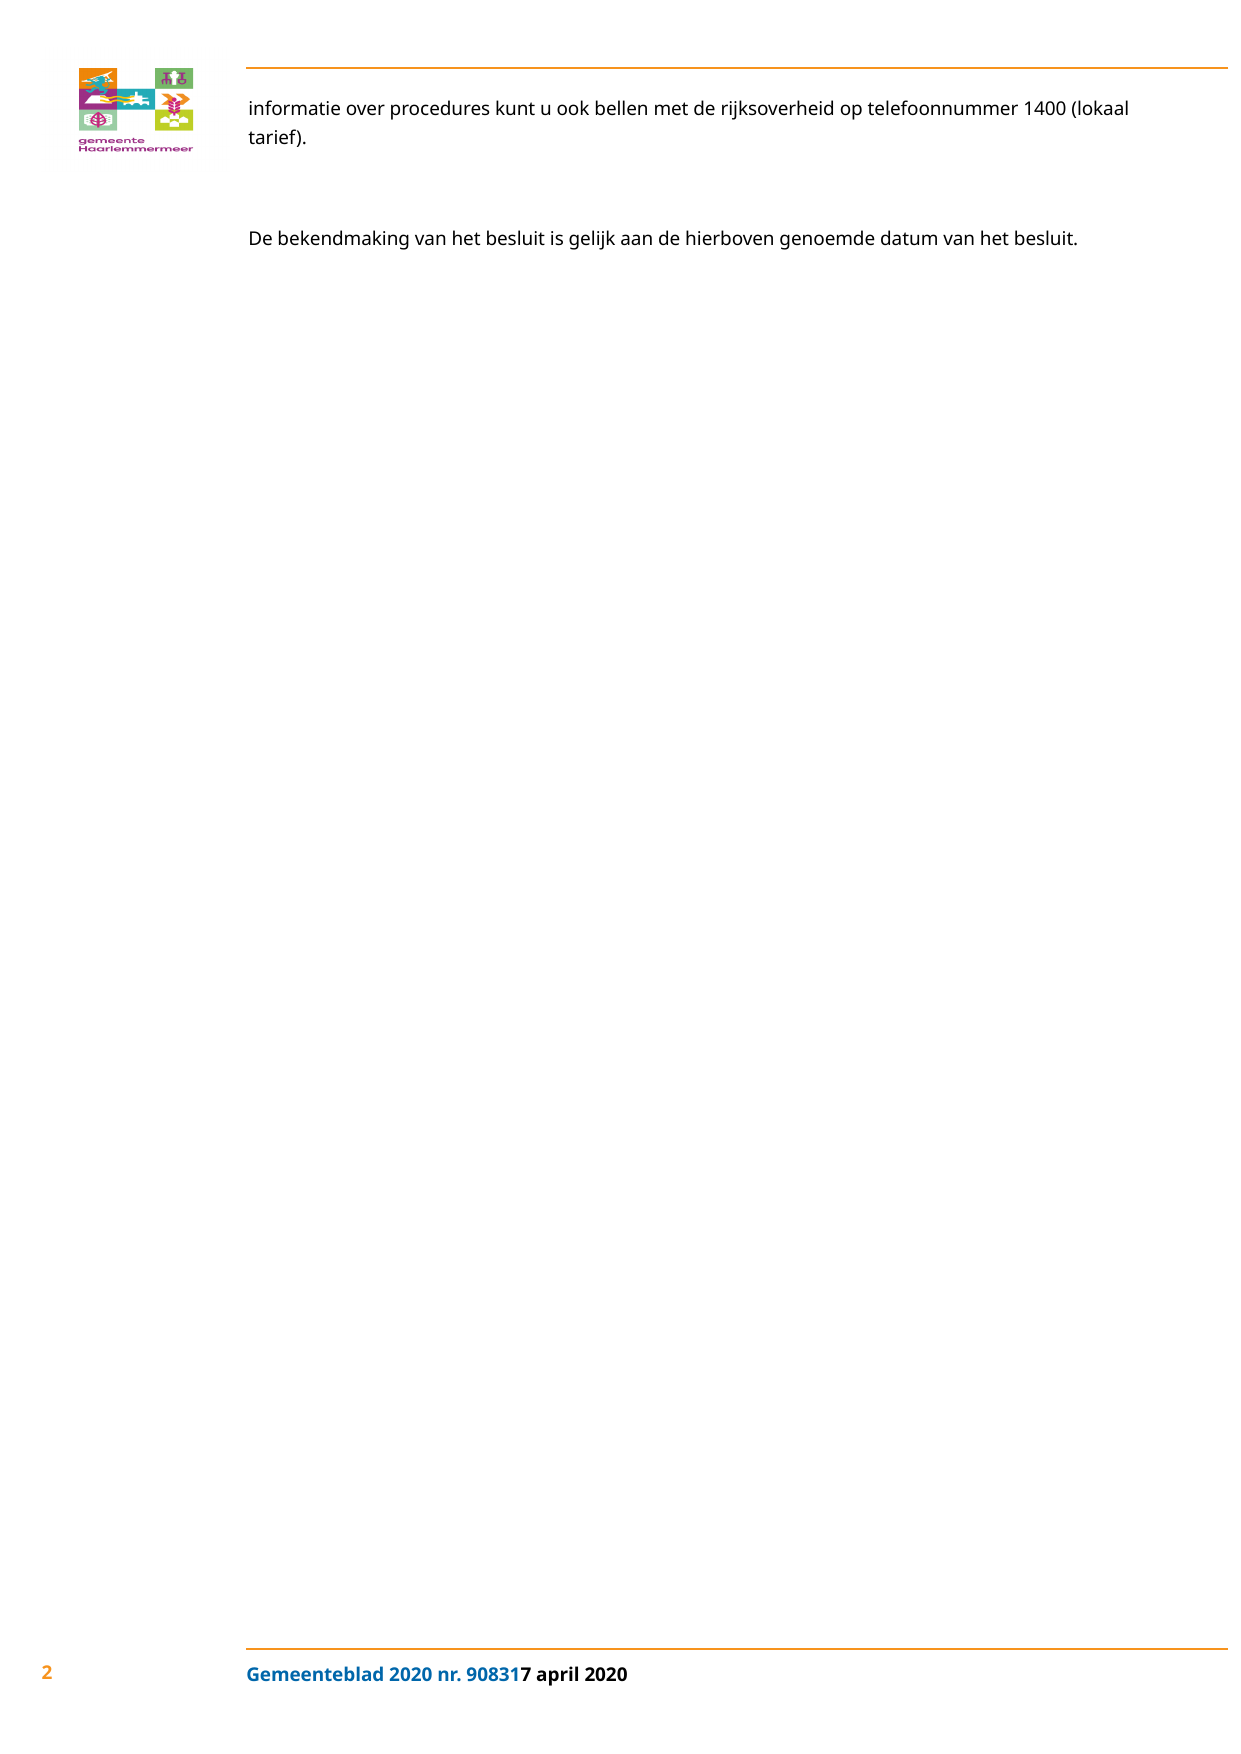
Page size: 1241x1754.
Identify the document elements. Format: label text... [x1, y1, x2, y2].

text informatie over procedures kunt u ook bellen met de rijksoverheid op telefoonnummer 1400 (lokaal tarief). [248, 95, 1152, 150]
picture [41, 47, 231, 172]
text De bekendmaking van het besluit is gelijk aan de hierboven genoemde datum van het besluit. [248, 225, 1152, 251]
